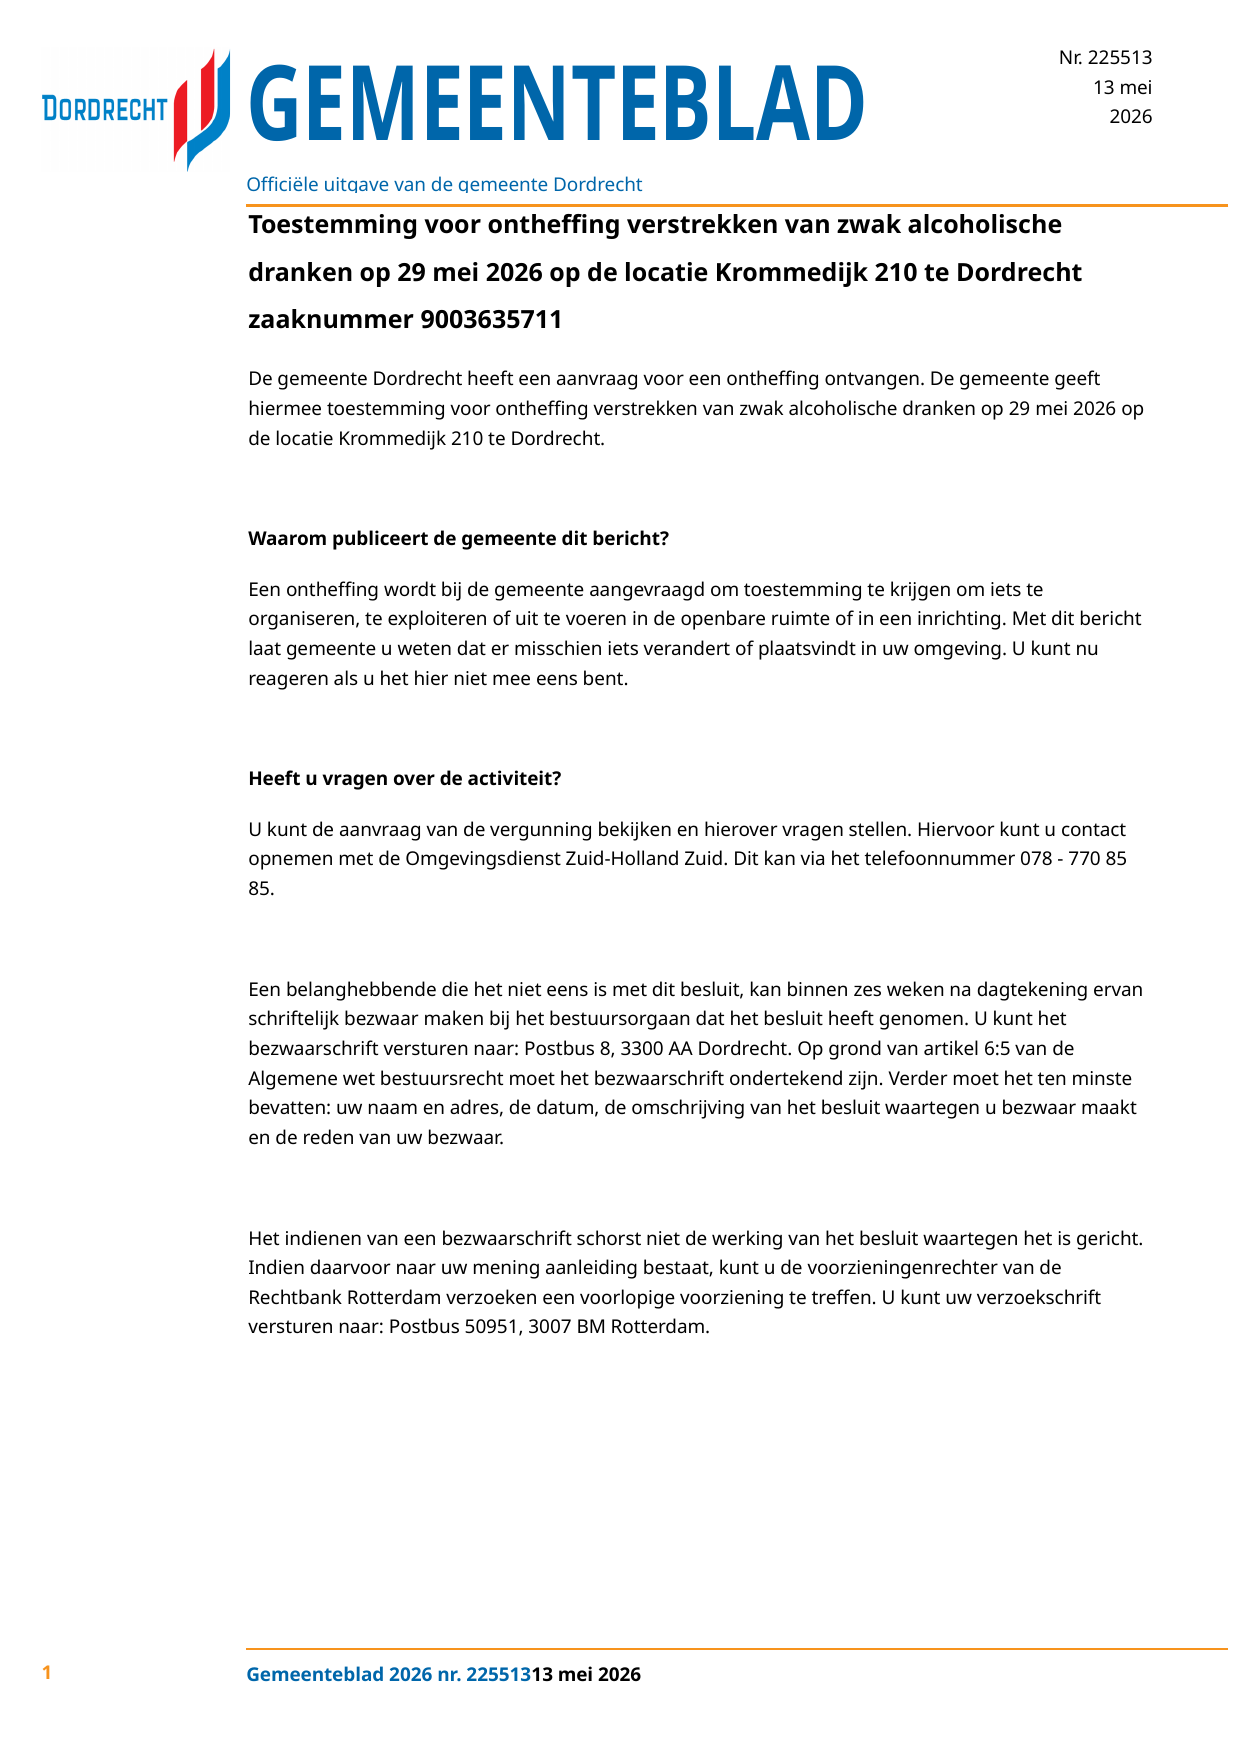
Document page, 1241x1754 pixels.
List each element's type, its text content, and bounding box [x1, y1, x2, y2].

text Toestemming voor ontheffing verstrekken van zwak alcoholische dranken op 29 mei 2026 op de locatie Krommedijk 210 te Dordrecht zaaknummer 9003635711 [248, 207, 1152, 336]
text De gemeente Dordrecht heeft een aanvraag voor een ontheffing ontvangen. De gemeente geeft hiermee toestemming voor ontheffing verstrekken van zwak alcoholische dranken op 29 mei 2026 op de locatie Krommedijk 210 te Dordrecht. [248, 366, 1152, 450]
picture [41, 47, 231, 172]
text U kunt de aanvraag van de vergunning bekijken en hierover vragen stellen. Hiervoor kunt u contact opnemen met de Omgevingsdienst Zuid-Holland Zuid. Dit kan via het telefoonnummer 078 - 770 85 85. [248, 816, 1152, 901]
text Een belanghebbende die het niet eens is met dit besluit, kan binnen zes weken na dagtekening ervan schriftelijk bezwaar maken bij het bestuursorgaan dat het besluit heeft genomen. U kunt het bezwaarschrift versturen naar: Postbus 8, 3300 AA Dordrecht. Op grond van artikel 6:5 van de Algemene wet bestuursrecht moet het bezwaarschrift ondertekend zijn. Verder moet het ten minste bevatten: uw naam en adres, de datum, de omschrijving van het besluit waartegen u bezwaar maakt en de reden van uw bezwaar. [248, 976, 1152, 1149]
text Het indienen van een bezwaarschrift schorst niet de werking van het besluit waartegen het is gericht. Indien daarvoor naar uw mening aanleiding bestaat, kunt u de voorzieningenrechter van de Rechtbank Rotterdam verzoeken een voorlopige voorziening te treffen. U kunt uw verzoekschrift versturen naar: Postbus 50951, 3007 BM Rotterdam. [248, 1225, 1152, 1339]
text Waarom publiceert de gemeente dit bericht? [248, 526, 1152, 551]
text Heeft u vragen over de activiteit? [248, 766, 1152, 791]
text Een ontheffing wordt bij de gemeente aangevraagd om toestemming te krijgen om iets te organiseren, te exploiteren of uit te voeren in de openbare ruimte of in een inrichting. Met dit bericht laat gemeente u weten dat er misschien iets verandert of plaatsvindt in uw omgeving. U kunt nu reageren als u het hier niet mee eens bent. [248, 576, 1152, 690]
